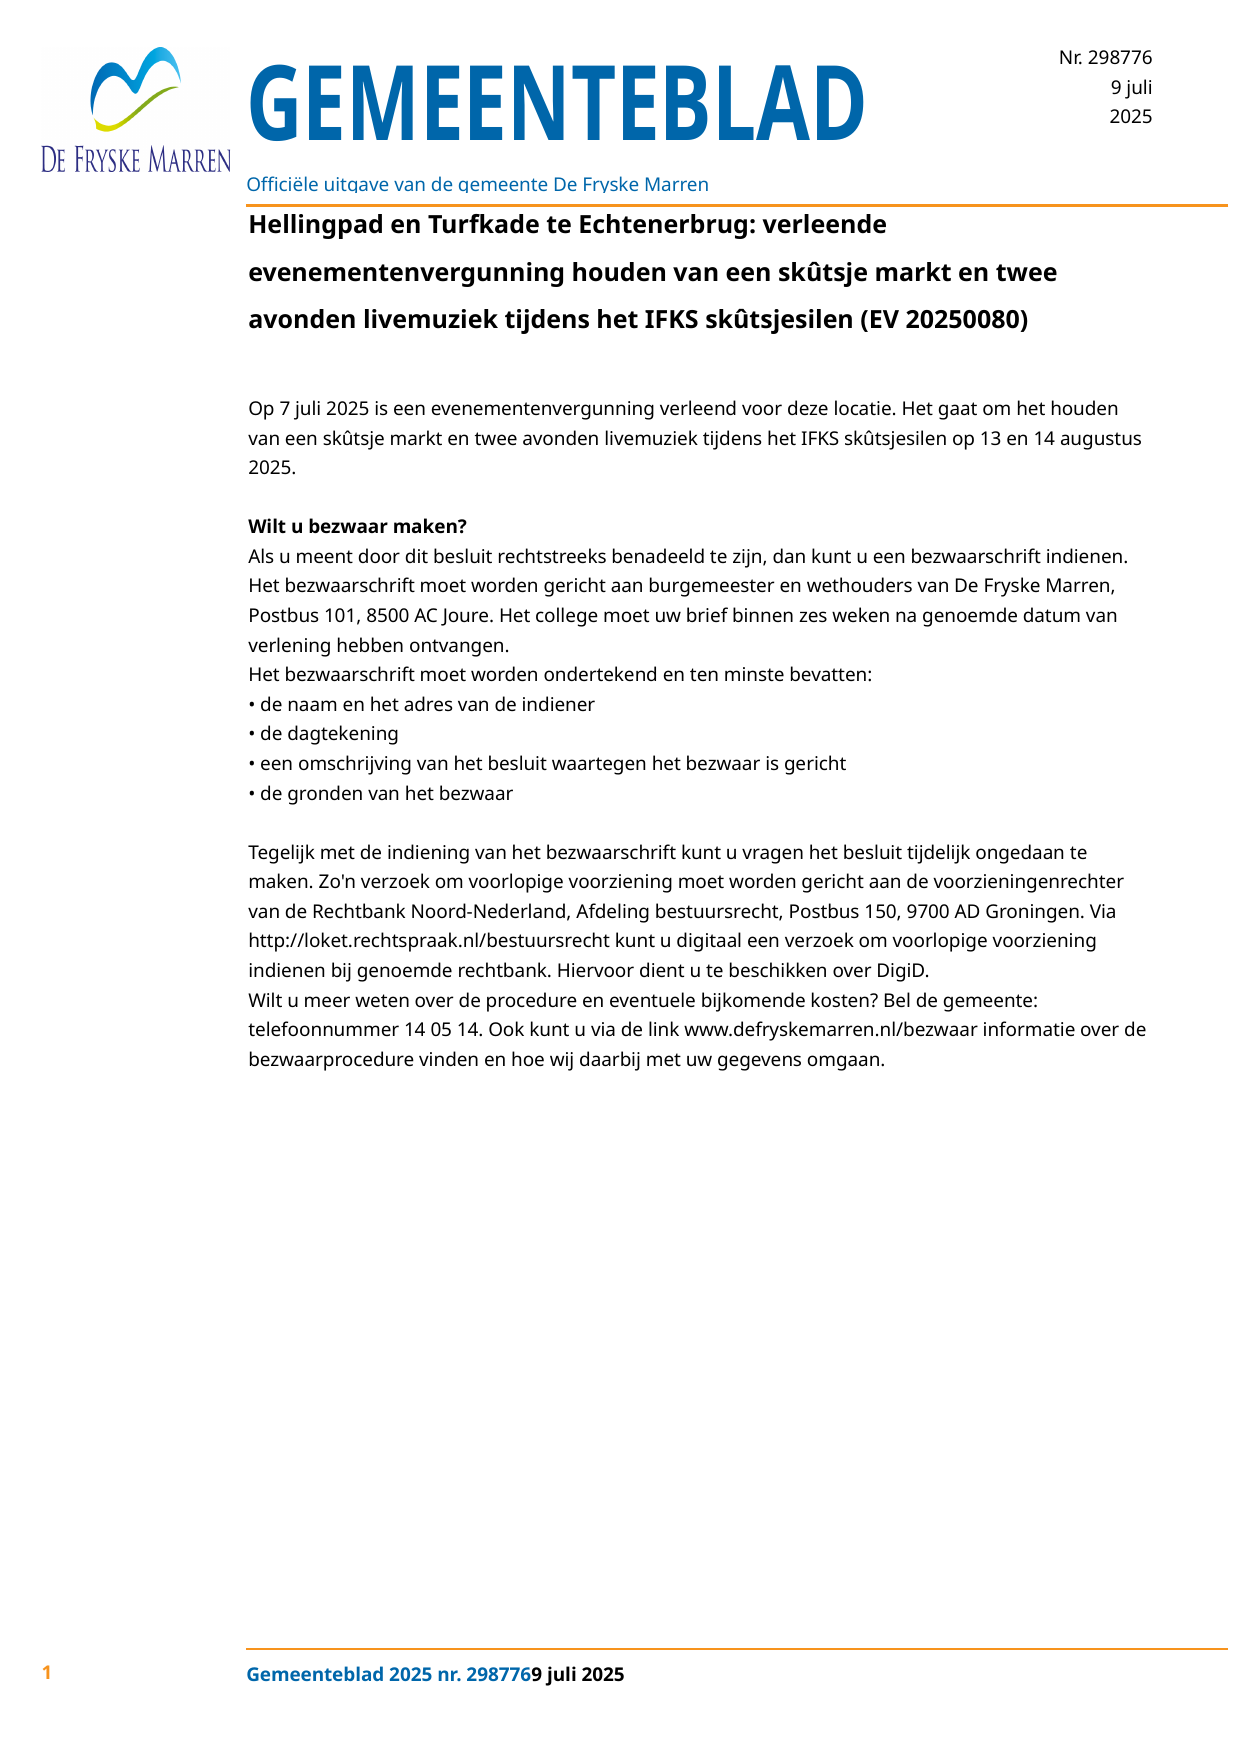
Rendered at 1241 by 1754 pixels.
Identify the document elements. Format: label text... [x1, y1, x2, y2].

picture [41, 47, 231, 172]
text • de gronden van het bezwaar [248, 780, 1152, 805]
text Op 7 juli 2025 is een evenementenvergunning verleend voor deze locatie. Het gaat om het houden van een skûtsje markt en twee avonden livemuziek tijdens het IFKS skûtsjesilen op 13 en 14 augustus 2025. [248, 395, 1152, 480]
text Wilt u meer weten over de procedure en eventuele bijkomende kosten? Bel de gemeente: telefoonnummer 14 05 14. Ook kunt u via de link www.defryskemarren.nl/bezwaar informatie over de bezwaarprocedure vinden en hoe wij daarbij met uw gegevens omgaan. [248, 987, 1152, 1072]
text • een omschrijving van het besluit waartegen het bezwaar is gericht [248, 750, 1152, 776]
text Het bezwaarschrift moet worden ondertekend en ten minste bevatten: [248, 661, 1152, 687]
text • de naam en het adres van de indiener [248, 691, 1152, 717]
text • de dagtekening [248, 721, 1152, 746]
text Wilt u bezwaar maken? [248, 513, 1152, 539]
text Hellingpad en Turfkade te Echtenerbrug: verleende evenementenvergunning houden van een skûtsje markt en twee avonden livemuziek tijdens het IFKS skûtsjesilen (EV 20250080) [248, 207, 1152, 336]
text Tegelijk met de indiening van het bezwaarschrift kunt u vragen het besluit tijdelijk ongedaan te maken. Zo'n verzoek om voorlopige voorziening moet worden gericht aan de voorzieningenrechter van de Rechtbank Noord-Nederland, Afdeling bestuursrecht, Postbus 150, 9700 AD Groningen. Via http://loket.rechtspraak.nl/bestuursrecht kunt u digitaal een verzoek om voorlopige voorziening indienen bij genoemde rechtbank. Hiervoor dient u te beschikken over DigiD. [248, 839, 1152, 983]
text Als u meent door dit besluit rechtstreeks benadeeld te zijn, dan kunt u een bezwaarschrift indienen. Het bezwaarschrift moet worden gericht aan burgemeester en wethouders van De Fryske Marren, Postbus 101, 8500 AC Joure. Het college moet uw brief binnen zes weken na genoemde datum van verlening hebben ontvangen. [248, 543, 1152, 657]
